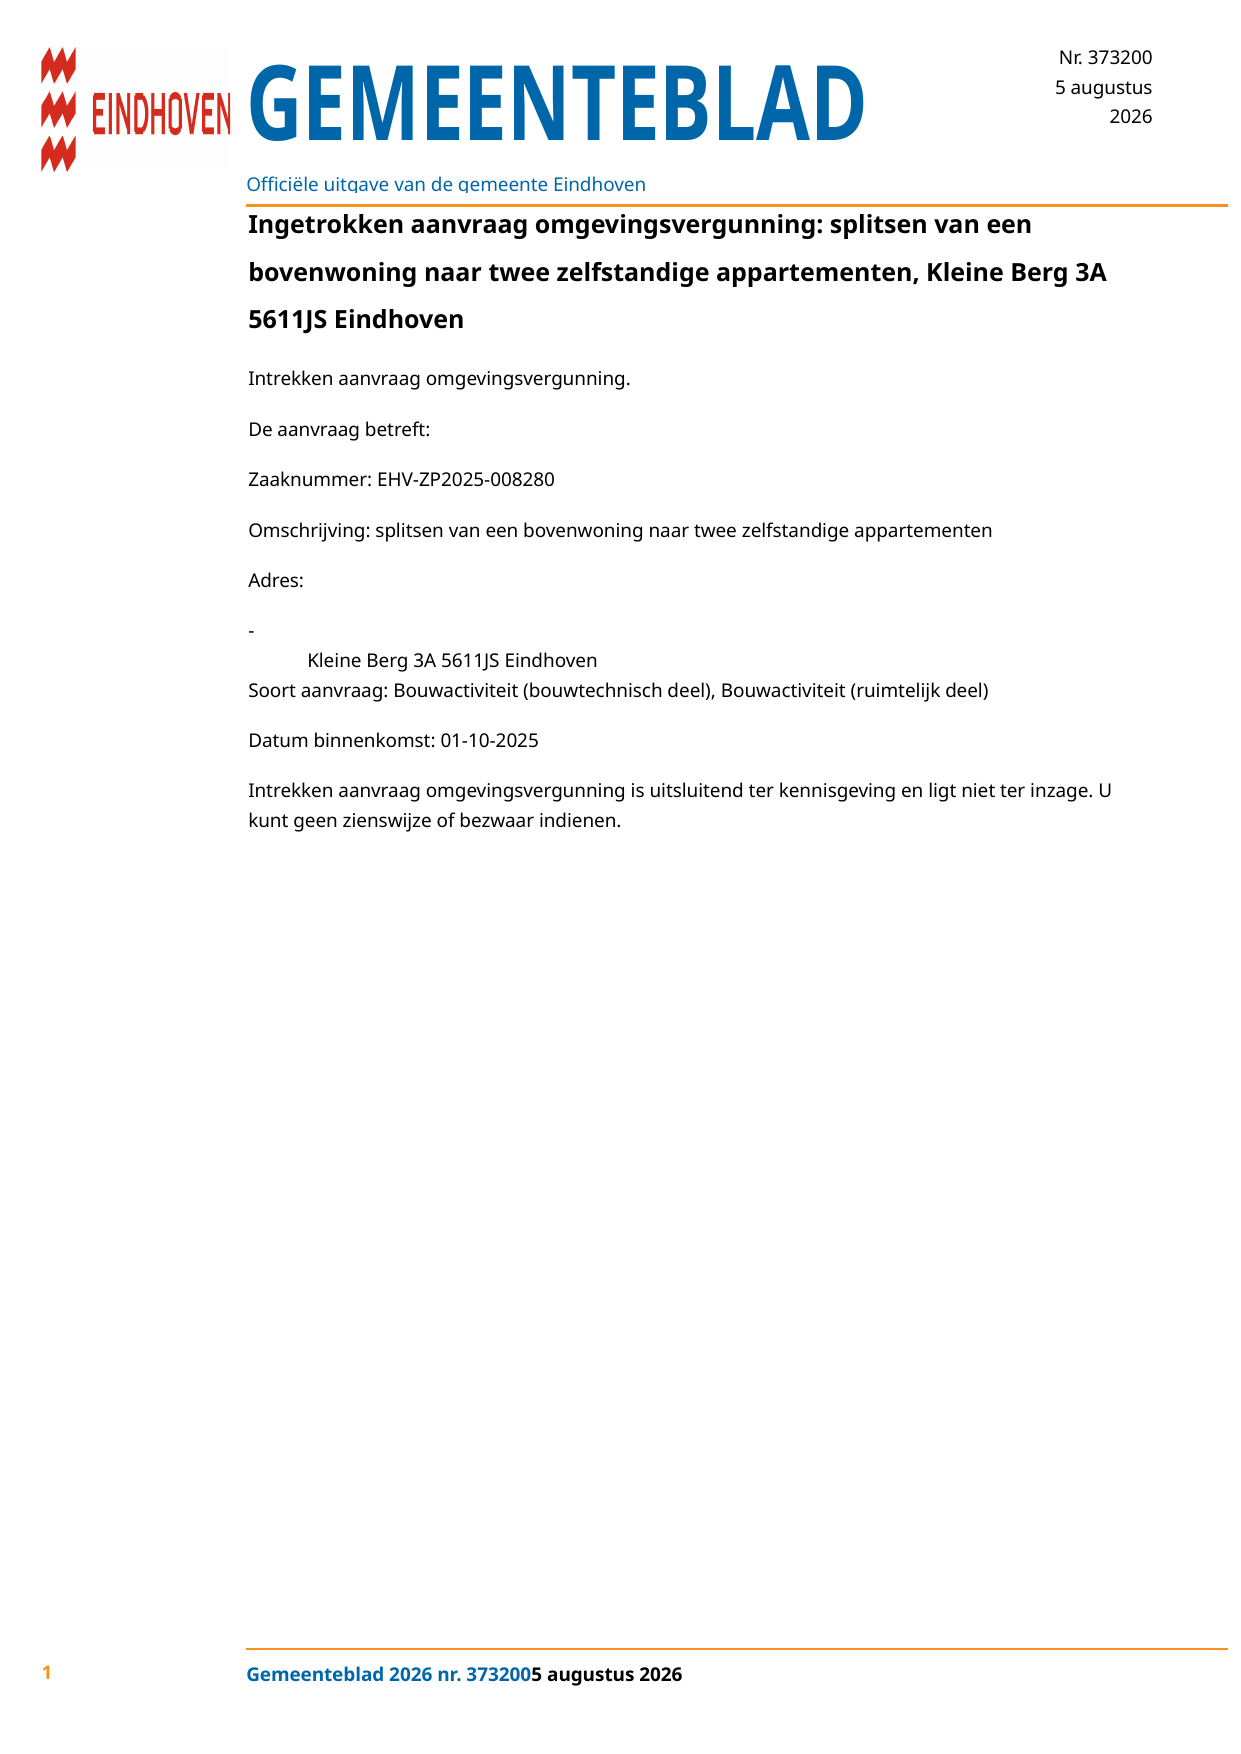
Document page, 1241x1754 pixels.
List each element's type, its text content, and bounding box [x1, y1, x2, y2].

text Soort aanvraag: Bouwactiviteit (bouwtechnisch deel), Bouwactiviteit (ruimtelijk deel) [248, 677, 1152, 702]
text Zaaknummer: EHV-ZP2025-008280 [248, 466, 1152, 492]
text Omschrijving: splitsen van een bovenwoning naar twee zelfstandige appartementen [248, 517, 1152, 542]
text Ingetrokken aanvraag omgevingsvergunning: splitsen van een bovenwoning naar twee zelfstandige appartementen, Kleine Berg 3A 5611JS Eindhoven [248, 207, 1152, 336]
text Datum binnenkomst: 01-10-2025 [248, 727, 1152, 753]
picture [41, 47, 231, 172]
text Intrekken aanvraag omgevingsvergunning is uitsluitend ter kennisgeving en ligt niet ter inzage. U kunt geen zienswijze of bezwaar indienen. [248, 778, 1152, 833]
list Kleine Berg 3A 5611JS Eindhoven [248, 647, 1152, 673]
text Adres: [248, 567, 1152, 593]
text Intrekken aanvraag omgevingsvergunning. [248, 366, 1152, 391]
text De aanvraag betreft: [248, 416, 1152, 442]
